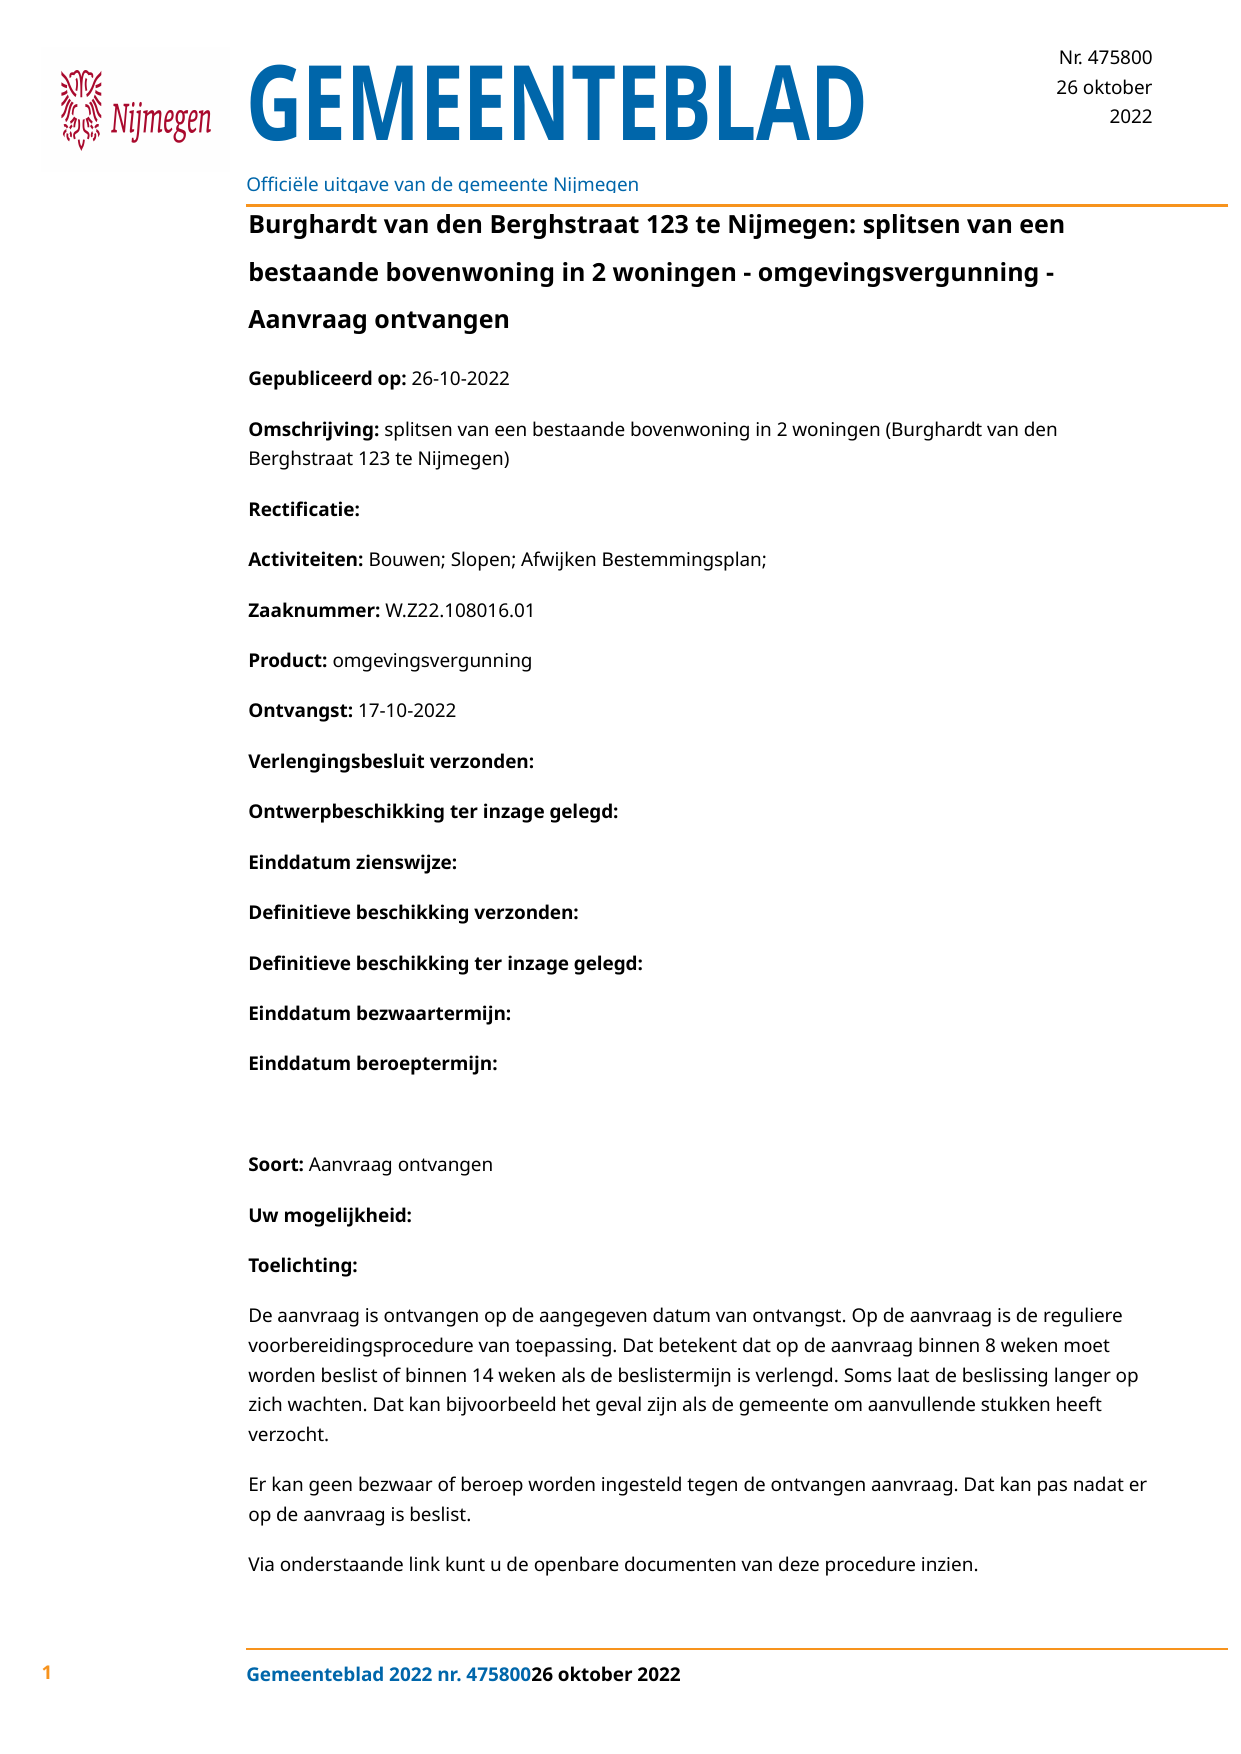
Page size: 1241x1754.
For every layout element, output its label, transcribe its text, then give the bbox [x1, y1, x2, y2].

text Activiteiten: Bouwen; Slopen; Afwijken Bestemmingsplan; [248, 546, 1152, 572]
text Ontvangst: 17-10-2022 [248, 698, 1152, 723]
text Omschrijving: splitsen van een bestaande bovenwoning in 2 woningen (Burghardt van den Berghstraat 123 te Nijmegen) [248, 416, 1152, 471]
text Via onderstaande link kunt u de openbare documenten van deze procedure inzien. [248, 1551, 1152, 1577]
text Einddatum beroeptermijn: [248, 1051, 1152, 1076]
text De aanvraag is ontvangen op de aangegeven datum van ontvangst. Op de aanvraag is de reguliere voorbereidingsprocedure van toepassing. Dat betekent dat op de aanvraag binnen 8 weken moet worden beslist of binnen 14 weken als de beslistermijn is verlengd. Soms laat de beslissing langer op zich wachten. Dat kan bijvoorbeeld het geval zijn als de gemeente om aanvullende stukken heeft verzocht. [248, 1303, 1152, 1447]
text Burghardt van den Berghstraat 123 te Nijmegen: splitsen van een bestaande bovenwoning in 2 woningen - omgevingsvergunning - Aanvraag ontvangen [248, 207, 1152, 336]
text Definitieve beschikking ter inzage gelegd: [248, 950, 1152, 975]
text Gepubliceerd op: 26-10-2022 [248, 366, 1152, 391]
text Einddatum bezwaartermijn: [248, 1000, 1152, 1026]
text Product: omgevingsvergunning [248, 647, 1152, 673]
text Einddatum zienswijze: [248, 849, 1152, 874]
text Ontwerpbeschikking ter inzage gelegd: [248, 798, 1152, 824]
text Rectificatie: [248, 496, 1152, 522]
text Toelichting: [248, 1252, 1152, 1278]
text Er kan geen bezwaar of beroep worden ingesteld tegen de ontvangen aanvraag. Dat kan pas nadat er op de aanvraag is beslist. [248, 1471, 1152, 1527]
picture [41, 47, 231, 172]
text Verlengingsbesluit verzonden: [248, 748, 1152, 774]
text Soort: Aanvraag ontvangen [248, 1151, 1152, 1177]
text Definitieve beschikking verzonden: [248, 899, 1152, 925]
text Uw mogelijkheid: [248, 1202, 1152, 1227]
text Zaaknummer: W.Z22.108016.01 [248, 597, 1152, 622]
